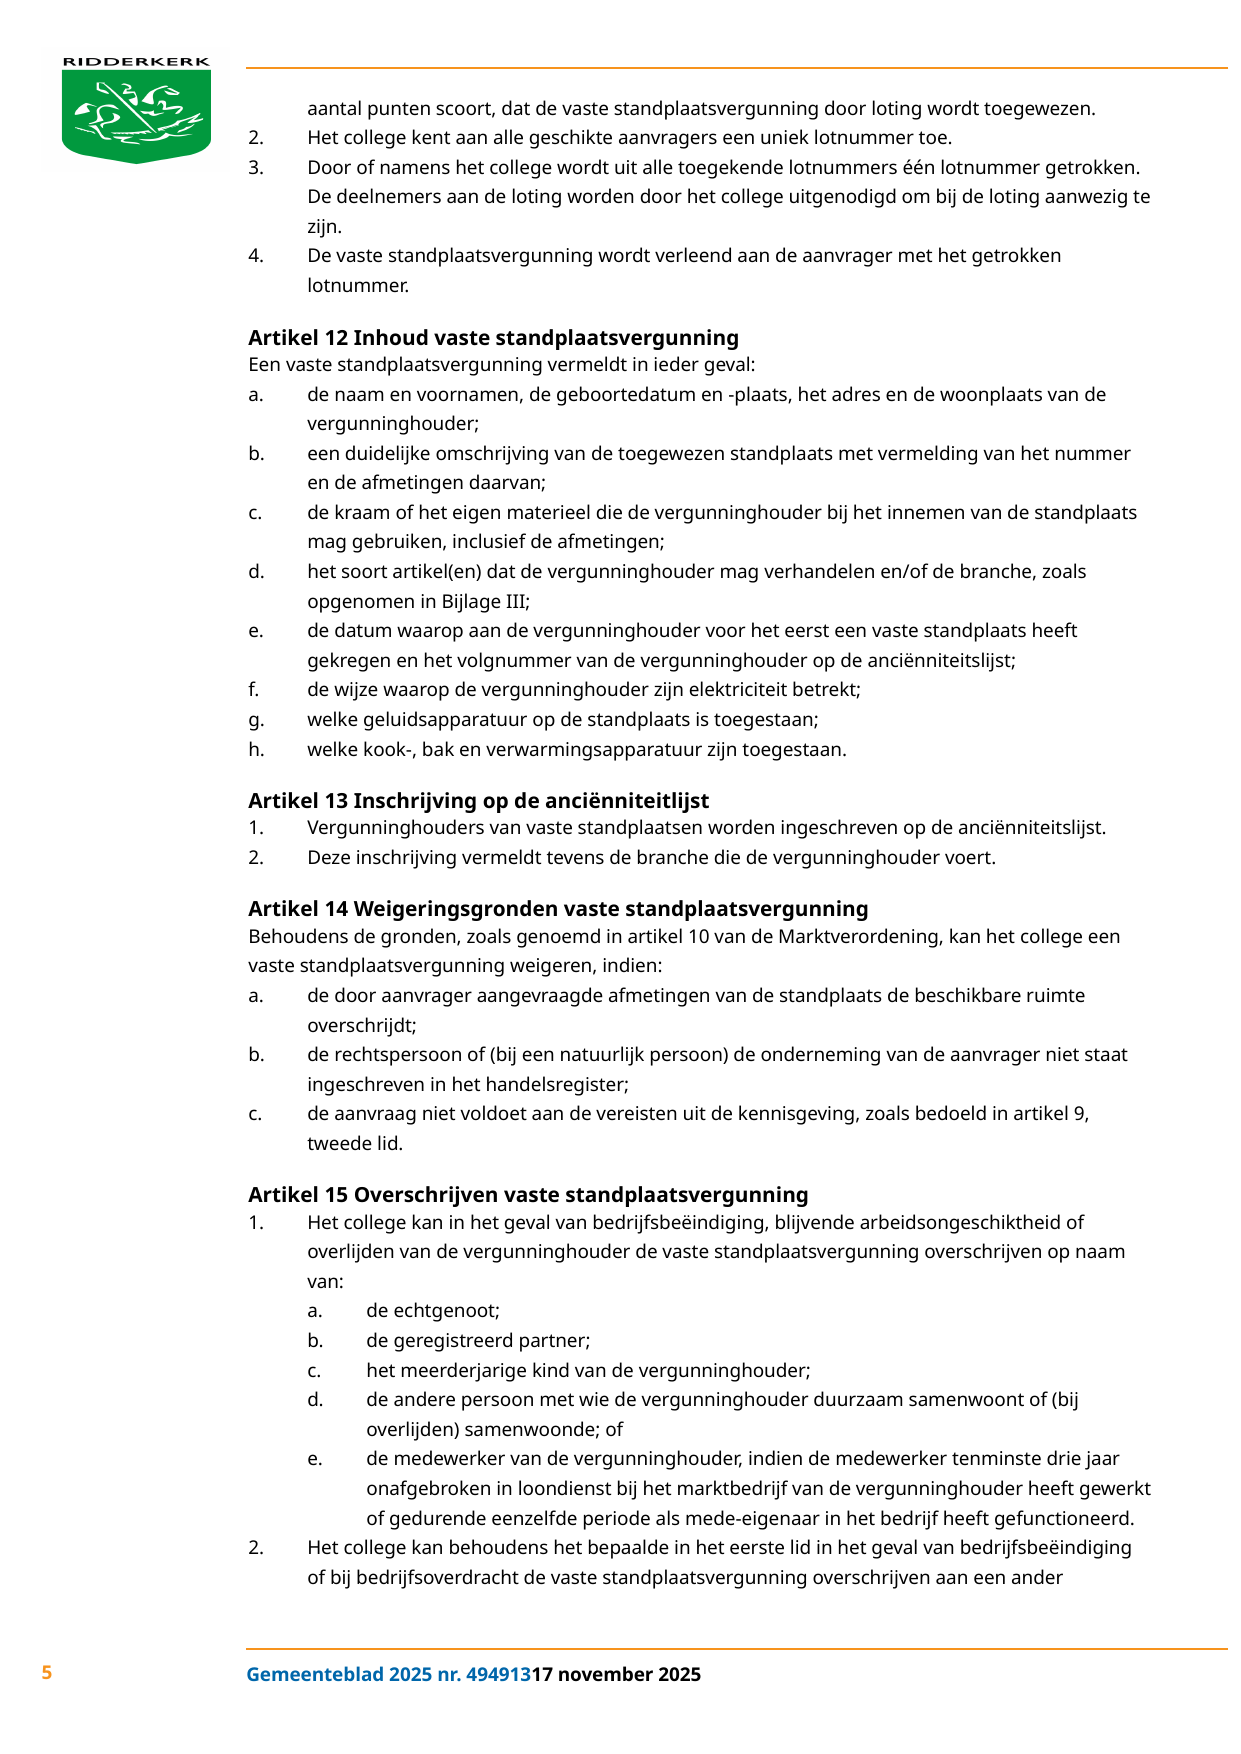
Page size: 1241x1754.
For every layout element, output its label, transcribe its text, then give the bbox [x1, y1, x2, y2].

list de echtgenoot; [307, 1298, 1152, 1323]
picture [41, 47, 231, 172]
text Artikel 14 Weigeringsgronden vaste standplaatsvergunning [248, 894, 1152, 923]
list Het college kan behoudens het bepaalde in het eerste lid in het geval van bedrijfsbeëindiging of bij bedrijfsoverdracht de vaste standplaatsvergunning overschrijven aan een ander [248, 1534, 1152, 1590]
list een duidelijke omschrijving van de toegewezen standplaats met vermelding van het nummer en de afmetingen daarvan; [248, 440, 1152, 495]
list de andere persoon met wie de vergunninghouder duurzaam samenwoont of (bij overlijden) samenwoonde; of [307, 1386, 1152, 1442]
text Artikel 15 Overschrijven vaste standplaatsvergunning [248, 1181, 1152, 1209]
list de kraam of het eigen materieel die de vergunninghouder bij het innemen van de standplaats mag gebruiken, inclusief de afmetingen; [248, 499, 1152, 554]
text Behoudens de gronden, zoals genoemd in artikel 10 van de Marktverordening, kan het college een vaste standplaatsvergunning weigeren, indien: [248, 923, 1152, 978]
list Het college kent aan alle geschikte aanvragers een uniek lotnummer toe. [248, 124, 1152, 150]
list aantal punten scoort, dat de vaste standplaatsvergunning door loting wordt toegewezen. [248, 95, 1152, 121]
list de medewerker van de vergunninghouder, indien de medewerker tenminste drie jaar onafgebroken in loondienst bij het marktbedrijf van de vergunninghouder heeft gewerkt of gedurende eenzelfde periode als mede-eigenaar in het bedrijf heeft gefunctioneerd. [307, 1446, 1152, 1531]
text Artikel 12 Inhoud vaste standplaatsvergunning [248, 323, 1152, 351]
list het meerderjarige kind van de vergunninghouder; [307, 1357, 1152, 1383]
list Vergunninghouders van vaste standplaatsen worden ingeschreven op de anciënniteitslijst. [248, 814, 1152, 840]
list de door aanvrager aangevraagde afmetingen van de standplaats de beschikbare ruimte overschrijdt; [248, 982, 1152, 1037]
list de geregistreerd partner; [307, 1327, 1152, 1353]
list Door of namens het college wordt uit alle toegekende lotnummers één lotnummer getrokken. De deelnemers aan de loting worden door het college uitgenodigd om bij de loting aanwezig te zijn. [248, 154, 1152, 239]
text Artikel 13 Inschrijving op de anciënniteitlijst [248, 786, 1152, 814]
list de aanvraag niet voldoet aan de vereisten uit de kennisgeving, zoals bedoeld in artikel 9, tweede lid. [248, 1101, 1152, 1156]
list de datum waarop aan de vergunninghouder voor het eerst een vaste standplaats heeft gekregen en het volgnummer van de vergunninghouder op de anciënniteitslijst; [248, 617, 1152, 673]
list de wijze waarop de vergunninghouder zijn elektriciteit betrekt; [248, 677, 1152, 702]
list De vaste standplaatsvergunning wordt verleend aan de aanvrager met het getrokken lotnummer. [248, 243, 1152, 298]
list welke geluidsapparatuur op de standplaats is toegestaan; [248, 706, 1152, 732]
list Het college kan in het geval van bedrijfsbeëindiging, blijvende arbeidsongeschiktheid of overlijden van de vergunninghouder de vaste standplaatsvergunning overschrijven op naam van: [248, 1209, 1152, 1294]
list de rechtspersoon of (bij een natuurlijk persoon) de onderneming van de aanvrager niet staat ingeschreven in het handelsregister; [248, 1041, 1152, 1097]
list de naam en voornamen, de geboortedatum en -plaats, het adres en de woonplaats van de vergunninghouder; [248, 381, 1152, 436]
list het soort artikel(en) dat de vergunninghouder mag verhandelen en/of de branche, zoals opgenomen in Bijlage III; [248, 558, 1152, 613]
list Deze inschrijving vermeldt tevens de branche die de vergunninghouder voert. [248, 844, 1152, 870]
list welke kook-, bak en verwarmingsapparatuur zijn toegestaan. [248, 736, 1152, 761]
text Een vaste standplaatsvergunning vermeldt in ieder geval: [248, 351, 1152, 377]
